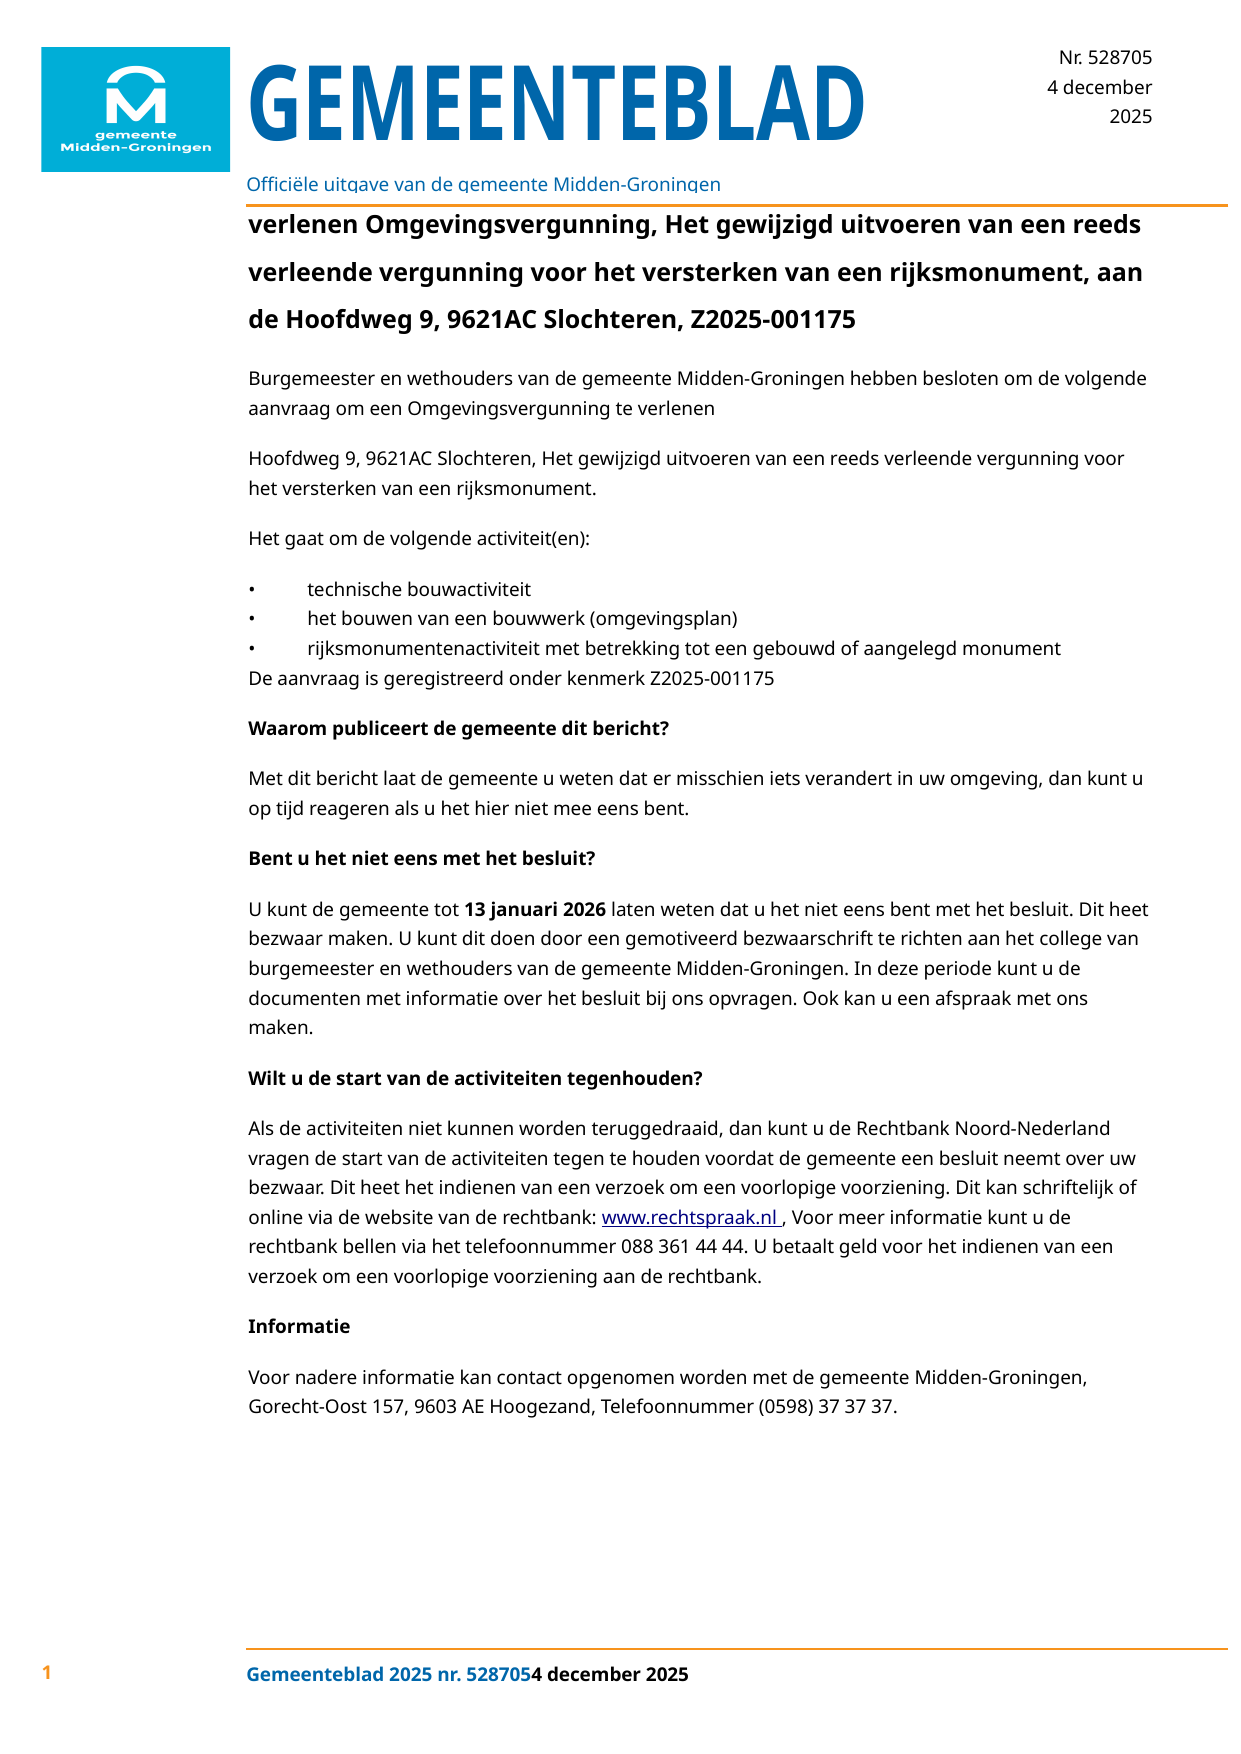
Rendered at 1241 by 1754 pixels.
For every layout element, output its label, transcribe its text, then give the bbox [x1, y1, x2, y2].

picture [184, 146, 190, 153]
text Informatie [248, 1313, 1152, 1339]
text Wilt u de start van de activiteiten tegenhouden? [248, 1065, 1152, 1090]
text Met dit bericht laat de gemeente u weten dat er misschien iets verandert in uw omgeving, dan kunt u op tijd reageren als u het hier niet mee eens bent. [248, 766, 1152, 821]
list technische bouwactiviteit [248, 576, 1152, 602]
text Hoofdweg 9, 9621AC Slochteren, Het gewijzigd uitvoeren van een reeds verleende vergunning voor het versterken van een rijksmonument. [248, 446, 1152, 501]
text Bent u het niet eens met het besluit? [248, 846, 1152, 871]
list rijksmonumentenactiviteit met betrekking tot een gebouwd of aangelegd monument [248, 635, 1152, 661]
text Burgemeester en wethouders van de gemeente Midden-Groningen hebben besloten om de volgende aanvraag om een Omgevingsvergunning te verlenen [248, 366, 1152, 421]
text Voor nadere informatie kan contact opgenomen worden met de gemeente Midden-Groningen, Gorecht-Oost 157, 9603 AE Hoogezand, Telefoonnummer (0598) 37 37 37. [248, 1364, 1152, 1419]
text Als de activiteiten niet kunnen worden teruggedraaid, dan kunt u de Rechtbank Noord-Nederland vragen de start van de activiteiten tegen te houden voordat de gemeente een besluit neemt over uw bezwaar. Dit heet het indienen van een verzoek om een voorlopige voorziening. Dit kan schriftelijk of online via de website van de rechtbank: www.rechtspraak.nl , Voor meer informatie kunt u de rechtbank bellen via het telefoonnummer 088 361 44 44. U betaalt geld voor het indienen van een verzoek om een voorlopige voorziening aan de rechtbank. [248, 1115, 1152, 1289]
text verlenen Omgevingsvergunning, Het gewijzigd uitvoeren van een reeds verleende vergunning voor het versterken van een rijksmonument, aan de Hoofdweg 9, 9621AC Slochteren, Z2025-001175 [248, 207, 1152, 336]
text De aanvraag is geregistreerd onder kenmerk Z2025-001175 [248, 665, 1152, 690]
text Het gaat om de volgende activiteit(en): [248, 526, 1152, 551]
text Waarom publiceert de gemeente dit bericht? [248, 715, 1152, 741]
text U kunt de gemeente tot 13 januari 2026 laten weten dat u het niet eens bent met het besluit. Dit heet bezwaar maken. U kunt dit doen door een gemotiveerd bezwaarschrift te richten aan het college van burgemeester en wethouders van de gemeente Midden-Groningen. In deze periode kunt u de documenten met informatie over het besluit bij ons opvragen. Ook kan u een afspraak met ons maken. [248, 896, 1152, 1040]
picture [108, 66, 164, 82]
list het bouwen van een bouwwerk (omgevingsplan) [248, 606, 1152, 631]
picture [107, 89, 165, 122]
